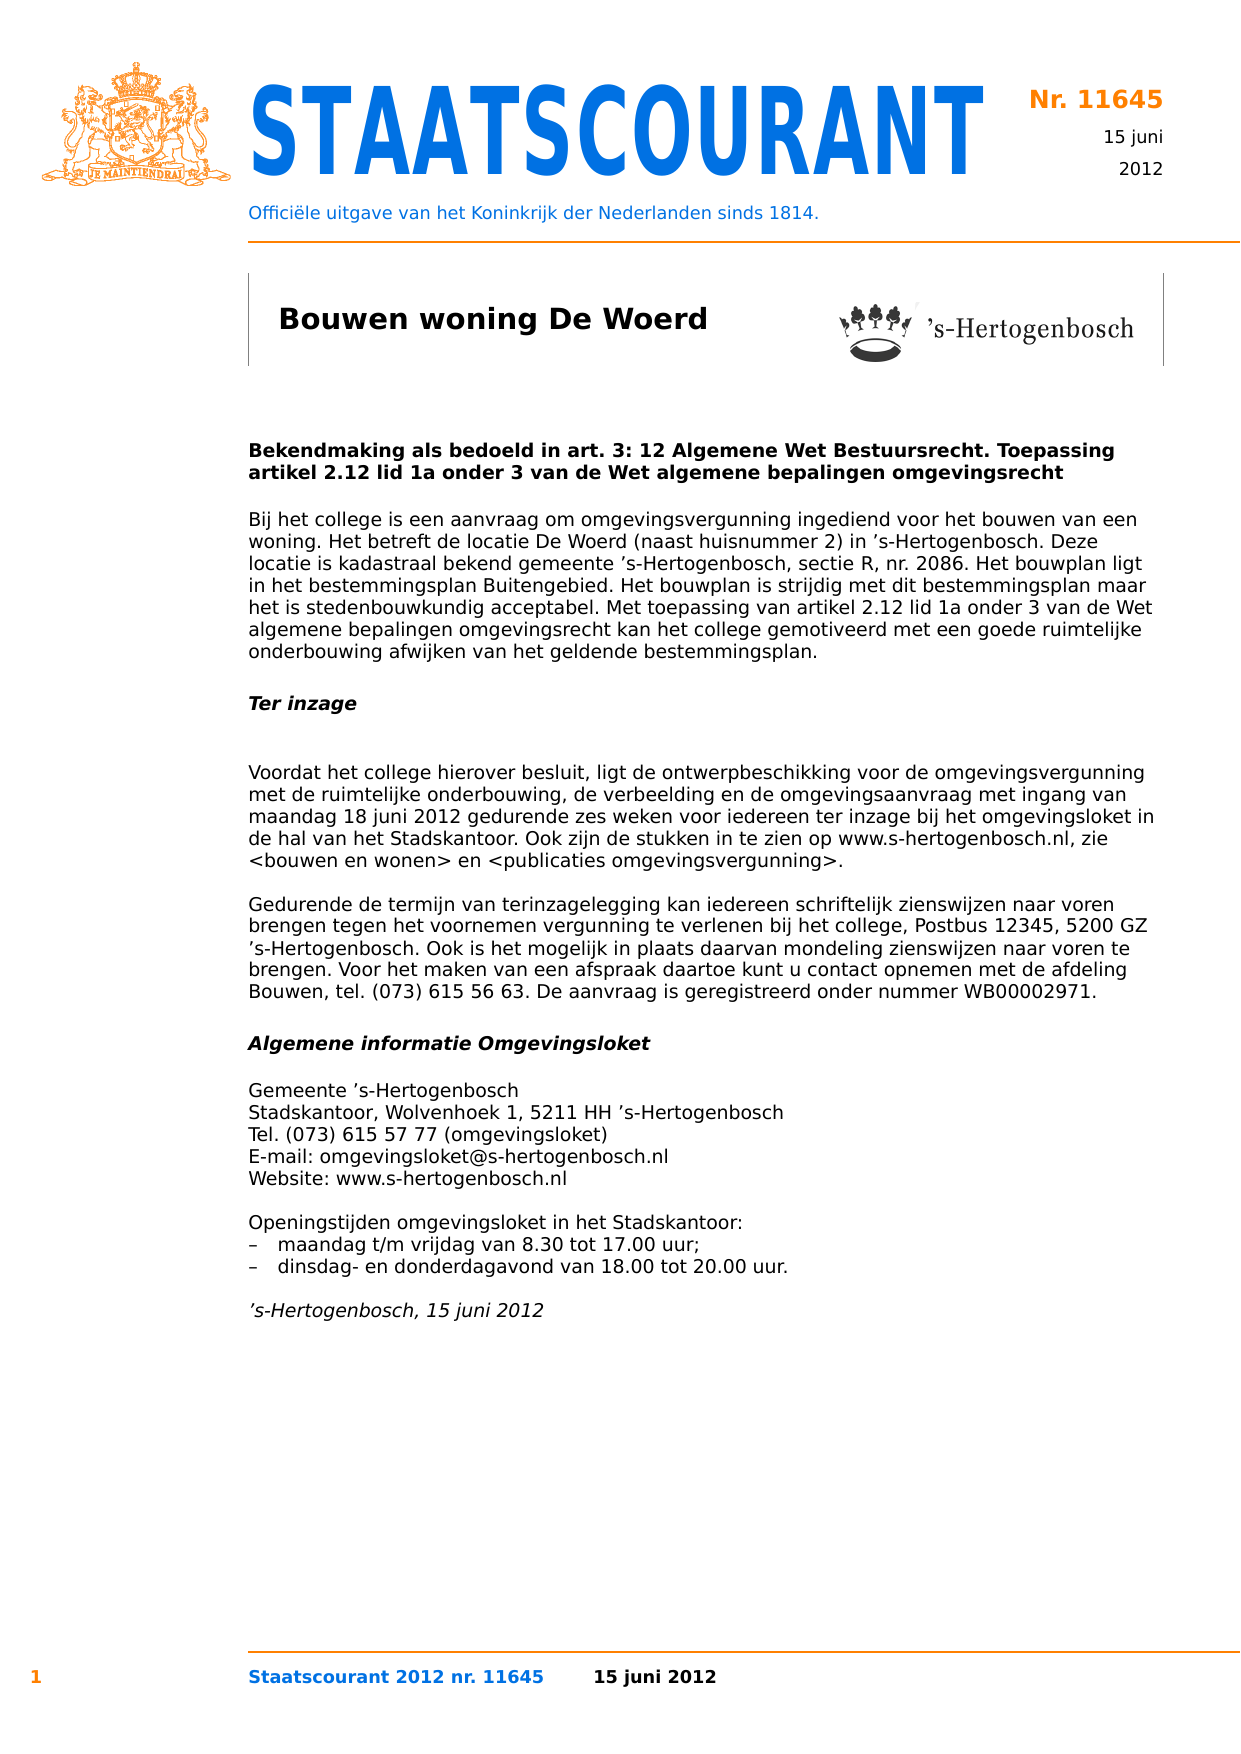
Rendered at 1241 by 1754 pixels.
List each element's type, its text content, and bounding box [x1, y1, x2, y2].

table_cell 2012 [998, 153, 1240, 203]
text Stadskantoor, Wolvenhoek 1, 5211 HH ’s-Hertogenbosch [248, 1102, 1163, 1124]
picture [41, 62, 231, 186]
subtitle Ter inzage [248, 693, 1163, 715]
table_header [25, 62, 248, 241]
text Gedurende de termijn van terinzagelegging kan iedereen schriftelijk zienswijzen naar voren brengen tegen het voornemen vergunning te verlenen bij het college, Postbus 12345, 5200 GZ ’s-Hertogenbosch. Ook is het mogelijk in plaats daarvan mondeling zienswijzen naar voren te brengen. Voor het maken van een afspraak daartoe kunt u contact opnemen met de afdeling Bouwen, tel. (073) 615 56 63. De aanvraag is geregistreerd onder nummer WB00002971. [248, 893, 1163, 1003]
subtitle Bekendmaking als bedoeld in art. 3: 12 Algemene Wet Bestuursrecht. Toepassing artikel 2.12 lid 1a onder 3 van de Wet algemene bepalingen omgevingsrecht [248, 440, 1163, 484]
subtitle Algemene informatie Omgevingsloket [248, 1033, 1163, 1055]
text E-mail: omgevingsloket@s-hertogenbosch.nl [248, 1146, 1163, 1168]
text Bij het college is een aanvraag om omgevingsvergunning ingediend voor het bouwen van een woning. Het betreft de locatie De Woerd (naast huisnummer 2) in ’s-Hertogenbosch. Deze locatie is kadastraal bekend gemeente ’s-Hertogenbosch, sectie R, nr. 2086. Het bouwplan ligt in het bestemmingsplan Buitengebied. Het bouwplan is strijdig met dit bestemmingsplan maar het is stedenbouwkundig acceptabel. Met toepassing van artikel 2.12 lid 1a onder 3 van de Wet algemene bepalingen omgevingsrecht kan het college gemotiveerd met een goede ruimtelijke onderbouwing afwijken van het geldende bestemmingsplan. [248, 509, 1163, 663]
text ’s-Hertogenbosch, 15 juni 2012 [248, 1300, 1163, 1322]
text Gemeente ’s-Hertogenbosch [248, 1080, 1163, 1102]
text Tel. (073) 615 57 77 (omgevingsloket) [248, 1124, 1163, 1146]
text – maandag t/m vrijdag van 8.30 tot 17.00 uur; [248, 1234, 1163, 1256]
text Voordat het college hierover besluit, ligt de ontwerpbeschikking voor de omgevingsvergunning met de ruimtelijke onderbouwing, de verbeelding en de omgevingsaanvraag met ingang van maandag 18 juni 2012 gedurende zes weken voor iedereen ter inzage bij het omgevingsloket in de hal van het Stadskantoor. Ook zijn de stukken in te zien op www.s-hertogenbosch.nl, zie <bouwen en wonen> en <publicaties omgevingsvergunning>. [248, 762, 1163, 872]
subtitle Bouwen woning De Woerd [249, 273, 1163, 366]
picture [838, 302, 1134, 362]
table_header STAATSCOURANT [248, 62, 998, 203]
table_cell 15 juni [998, 121, 1240, 153]
text Openingstijden omgevingsloket in het Stadskantoor: [248, 1212, 1163, 1234]
table_header Nr. 11645 [998, 62, 1240, 121]
text – dinsdag- en donderdagavond van 18.00 tot 20.00 uur. [248, 1256, 1163, 1278]
table_cell Officiële uitgave van het Koninkrijk der Nederlanden sinds 1814. [248, 203, 1240, 241]
text Website: www.s-hertogenbosch.nl [248, 1168, 1163, 1190]
